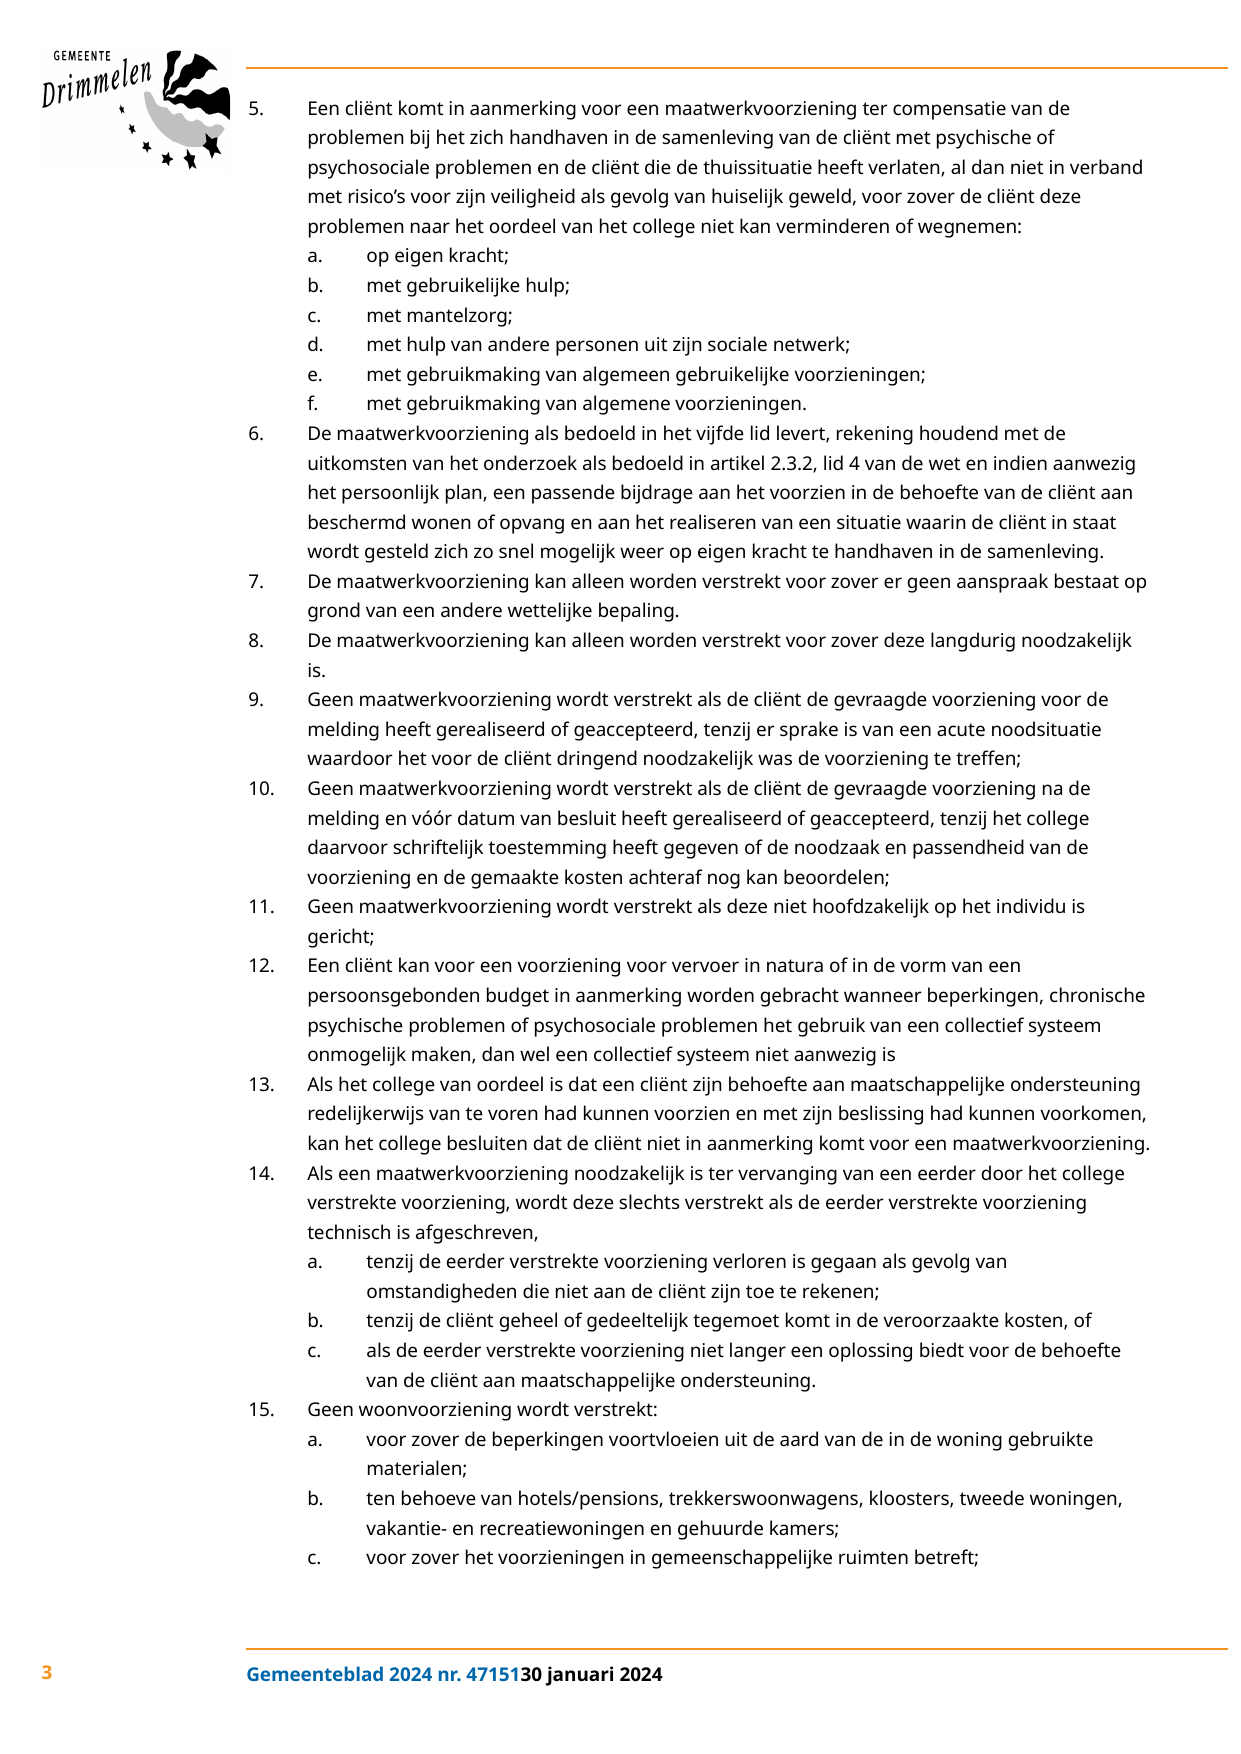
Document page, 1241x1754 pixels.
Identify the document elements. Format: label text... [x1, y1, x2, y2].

list De maatwerkvoorziening kan alleen worden verstrekt voor zover er geen aanspraak bestaat op grond van een andere wettelijke bepaling. [248, 568, 1152, 623]
list Geen maatwerkvoorziening wordt verstrekt als deze niet hoofdzakelijk op het individu is gericht; [248, 893, 1152, 949]
list tenzij de eerder verstrekte voorziening verloren is gegaan als gevolg van omstandigheden die niet aan de cliënt zijn toe te rekenen; [307, 1248, 1152, 1304]
list Geen woonvoorziening wordt verstrekt: [248, 1396, 1152, 1422]
list voor zover het voorzieningen in gemeenschappelijke ruimten betreft; [307, 1544, 1152, 1570]
list met gebruikelijke hulp; [307, 272, 1152, 298]
list Als een maatwerkvoorziening noodzakelijk is ter vervanging van een eerder door het college verstrekte voorziening, wordt deze slechts verstrekt als de eerder verstrekte voorziening technisch is afgeschreven, [248, 1160, 1152, 1245]
list voor zover de beperkingen voortvloeien uit de aard van de in de woning gebruikte materialen; [307, 1426, 1152, 1481]
list op eigen kracht; [307, 243, 1152, 268]
list Als het college van oordeel is dat een cliënt zijn behoefte aan maatschappelijke ondersteuning redelijkerwijs van te voren had kunnen voorzien en met zijn beslissing had kunnen voorkomen, kan het college besluiten dat de cliënt niet in aanmerking komt voor een maatwerkvoorziening. [248, 1071, 1152, 1156]
list tenzij de cliënt geheel of gedeeltelijk tegemoet komt in de veroorzaakte kosten, of [307, 1308, 1152, 1333]
list Geen maatwerkvoorziening wordt verstrekt als de cliënt de gevraagde voorziening voor de melding heeft gerealiseerd of geaccepteerd, tenzij er sprake is van een acute noodsituatie waardoor het voor de cliënt dringend noodzakelijk was de voorziening te treffen; [248, 686, 1152, 771]
list Geen maatwerkvoorziening wordt verstrekt als de cliënt de gevraagde voorziening na de melding en vóór datum van besluit heeft gerealiseerd of geaccepteerd, tenzij het college daarvoor schriftelijk toestemming heeft gegeven of de noodzaak en passendheid van de voorziening en de gemaakte kosten achteraf nog kan beoordelen; [248, 775, 1152, 890]
list De maatwerkvoorziening als bedoeld in het vijfde lid levert, rekening houdend met de uitkomsten van het onderzoek als bedoeld in artikel 2.3.2, lid 4 van de wet en indien aanwezig het persoonlijk plan, een passende bijdrage aan het voorzien in de behoefte van de cliënt aan beschermd wonen of opvang en aan het realiseren van een situatie waarin de cliënt in staat wordt gesteld zich zo snel mogelijk weer op eigen kracht te handhaven in de samenleving. [248, 420, 1152, 564]
list ten behoeve van hotels/pensions, trekkerswoonwagens, kloosters, tweede woningen, vakantie- en recreatiewoningen en gehuurde kamers; [307, 1485, 1152, 1541]
list met mantelzorg; [307, 302, 1152, 328]
list met gebruikmaking van algemeen gebruikelijke voorzieningen; [307, 361, 1152, 387]
list met hulp van andere personen uit zijn sociale netwerk; [307, 331, 1152, 357]
list De maatwerkvoorziening kan alleen worden verstrekt voor zover deze langdurig noodzakelijk is. [248, 627, 1152, 683]
list Een cliënt komt in aanmerking voor een maatwerkvoorziening ter compensatie van de problemen bij het zich handhaven in de samenleving van de cliënt met psychische of psychosociale problemen en de cliënt die de thuissituatie heeft verlaten, al dan niet in verband met risico’s voor zijn veiligheid als gevolg van huiselijk geweld, voor zover de cliënt deze problemen naar het oordeel van het college niet kan verminderen of wegnemen: [248, 95, 1152, 239]
picture [41, 47, 231, 172]
list als de eerder verstrekte voorziening niet langer een oplossing biedt voor de behoefte van de cliënt aan maatschappelijke ondersteuning. [307, 1337, 1152, 1393]
list met gebruikmaking van algemene voorzieningen. [307, 391, 1152, 416]
list Een cliënt kan voor een voorziening voor vervoer in natura of in de vorm van een persoonsgebonden budget in aanmerking worden gebracht wanneer beperkingen, chronische psychische problemen of psychosociale problemen het gebruik van een collectief systeem onmogelijk maken, dan wel een collectief systeem niet aanwezig is [248, 953, 1152, 1067]
